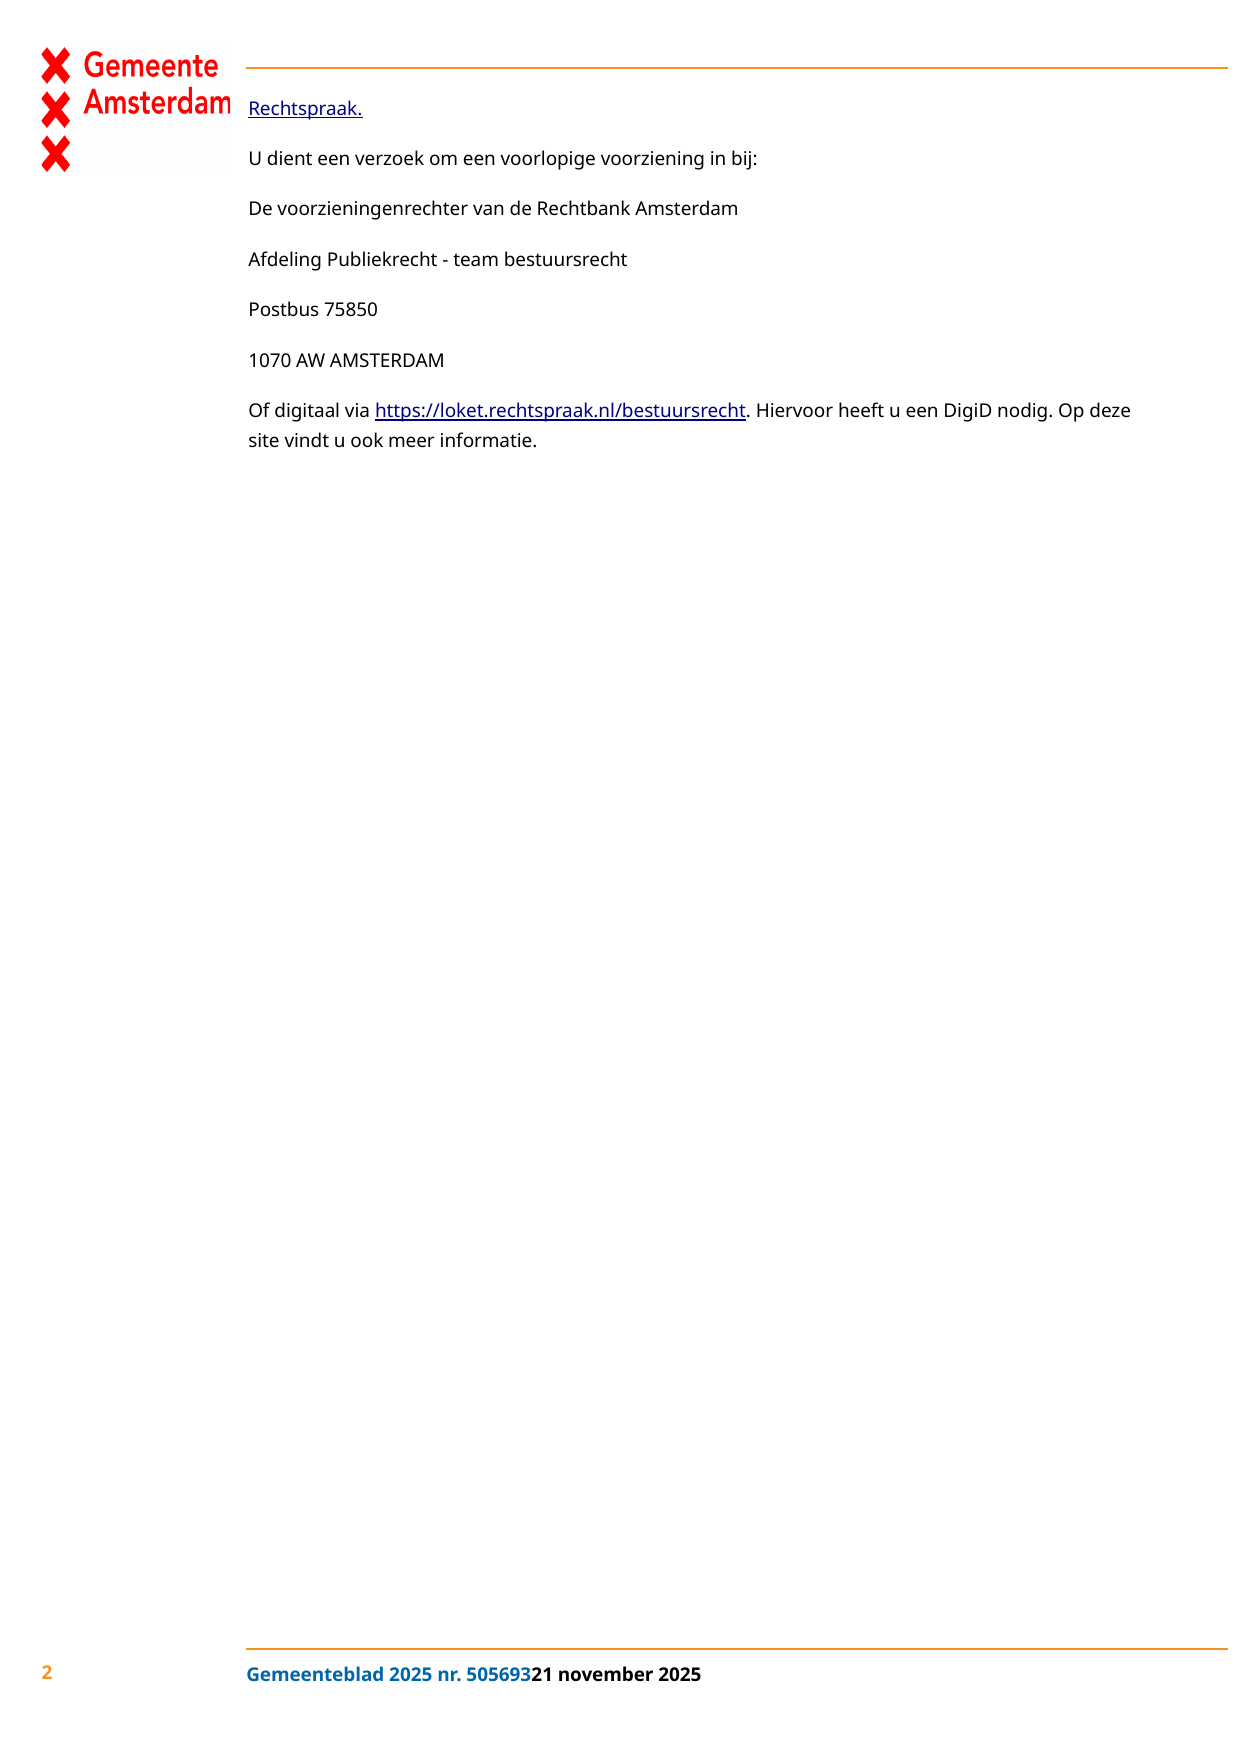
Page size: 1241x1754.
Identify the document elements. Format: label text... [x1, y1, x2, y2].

text Rechtspraak. [248, 95, 1152, 121]
text Of digitaal via https://loket.rechtspraak.nl/bestuursrecht. Hiervoor heeft u een DigiD nodig. Op deze site vindt u ook meer informatie. [248, 397, 1152, 453]
text U dient een verzoek om een voorlopige voorziening in bij: [248, 145, 1152, 171]
text Postbus 75850 [248, 296, 1152, 322]
picture [41, 47, 231, 172]
text Afdeling Publiekrecht - team bestuursrecht [248, 246, 1152, 272]
text 1070 AW AMSTERDAM [248, 347, 1152, 373]
text De voorzieningenrechter van de Rechtbank Amsterdam [248, 196, 1152, 221]
